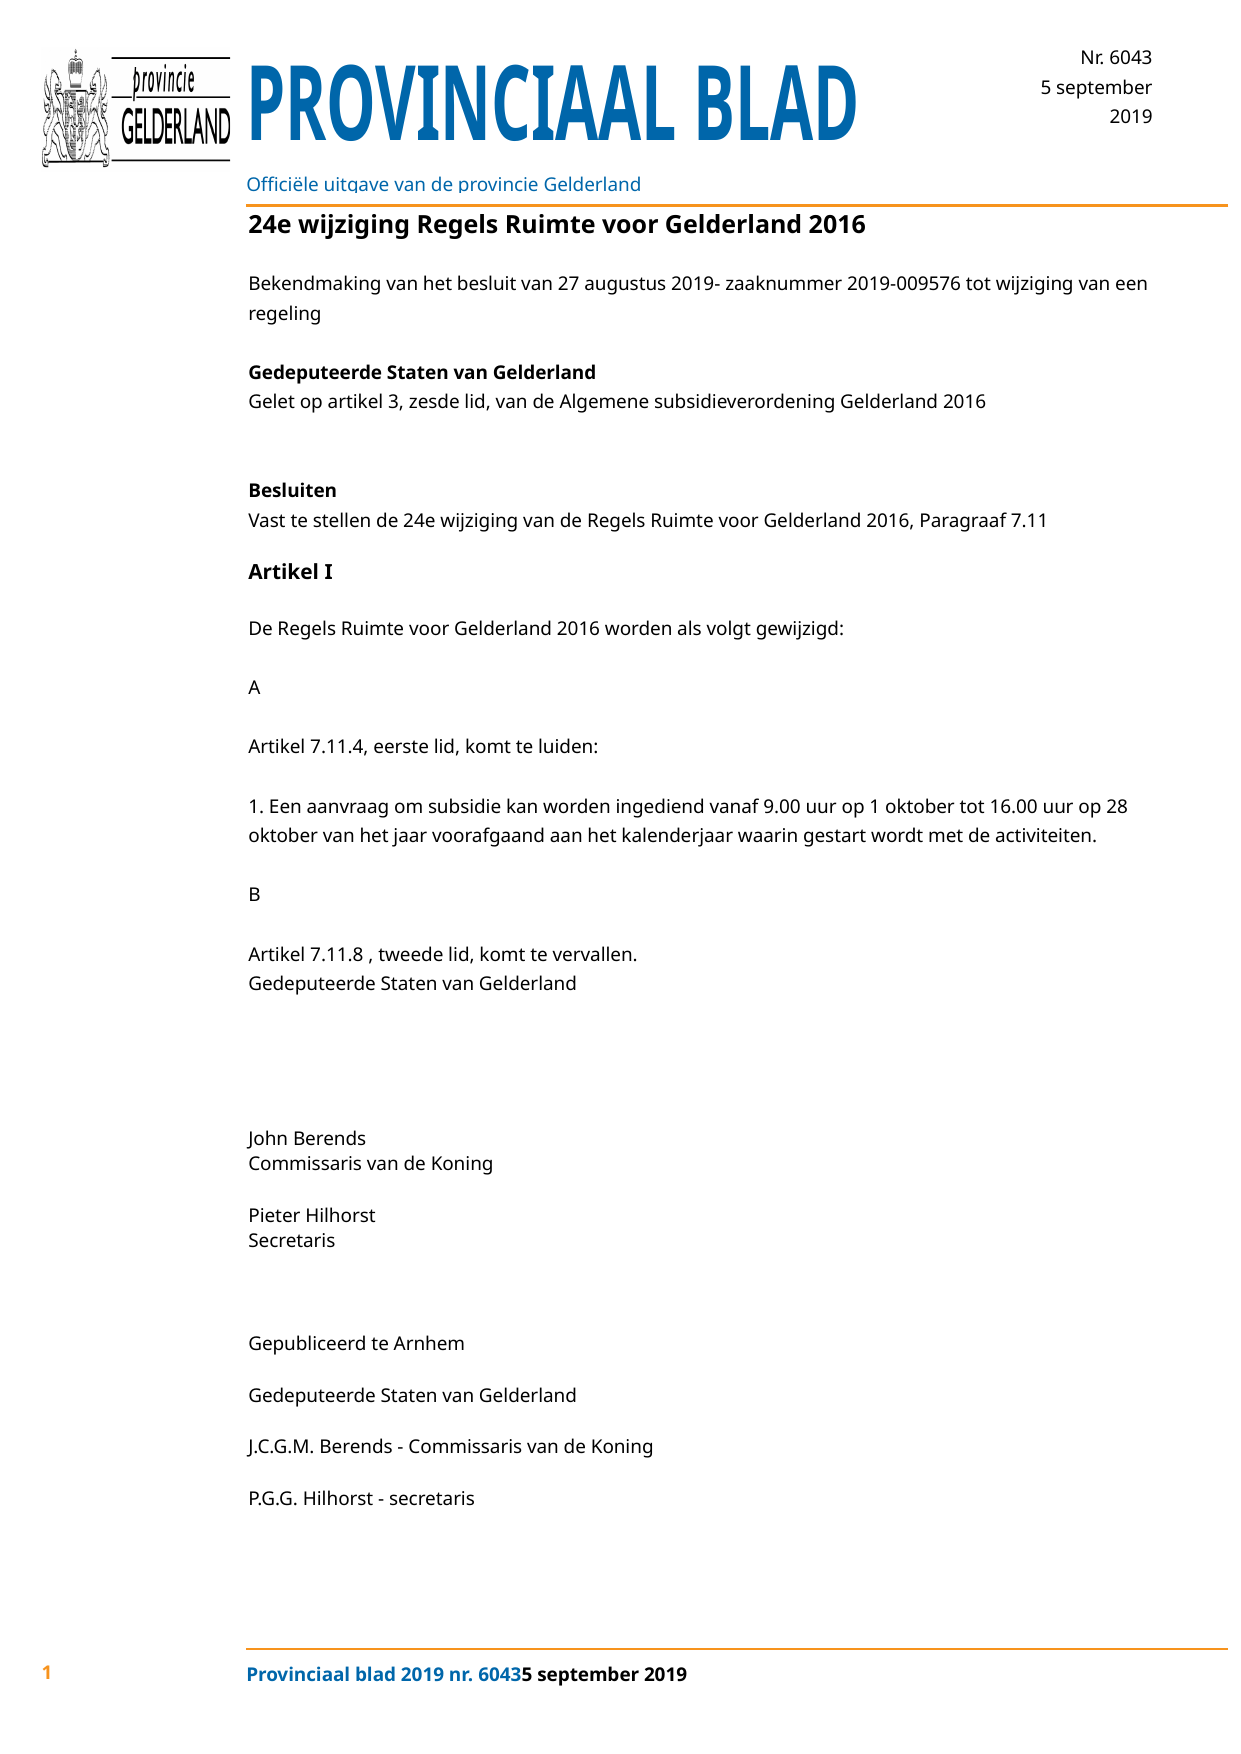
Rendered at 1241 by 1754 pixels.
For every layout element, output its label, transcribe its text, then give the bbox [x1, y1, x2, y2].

text P.G.G. Hilhorst - secretaris [248, 1485, 1152, 1511]
text Artikel I [248, 557, 1152, 586]
text A [248, 674, 1152, 700]
text Bekendmaking van het besluit van 27 augustus 2019- zaaknummer 2019-009576 tot wijziging van een regeling [248, 270, 1152, 326]
text Besluiten [248, 477, 1152, 503]
text Gedeputeerde Staten van Gelderland [248, 359, 1152, 385]
text Secretaris [248, 1228, 1152, 1253]
text John Berends [248, 1125, 1152, 1151]
text J.C.G.M. Berends - Commissaris van de Koning [248, 1433, 1152, 1459]
text Artikel 7.11.4, eerste lid, komt te luiden: [248, 734, 1152, 759]
text Pieter Hilhorst [248, 1202, 1152, 1228]
text Artikel 7.11.8 , tweede lid, komt te vervallen. [248, 941, 1152, 967]
text De Regels Ruimte voor Gelderland 2016 worden als volgt gewijzigd: [248, 615, 1152, 641]
text Gepubliceerd te Arnhem [248, 1331, 1152, 1356]
text Gedeputeerde Staten van Gelderland [248, 970, 1152, 996]
text Gelet op artikel 3, zesde lid, van de Algemene subsidieverordening Gelderland 2016 [248, 389, 1152, 414]
text 1. Een aanvraag om subsidie kan worden ingediend vanaf 9.00 uur op 1 oktober tot 16.00 uur op 28 oktober van het jaar voorafgaand aan het kalenderjaar waarin gestart wordt met de activiteiten. [248, 793, 1152, 848]
text B [248, 882, 1152, 907]
text Commissaris van de Koning [248, 1151, 1152, 1176]
text Gedeputeerde Staten van Gelderland [248, 1382, 1152, 1408]
text 24e wijziging Regels Ruimte voor Gelderland 2016 [248, 207, 1152, 241]
picture [41, 47, 231, 172]
text Vast te stellen de 24e wijziging van de Regels Ruimte voor Gelderland 2016, Paragraaf 7.11 [248, 507, 1152, 533]
